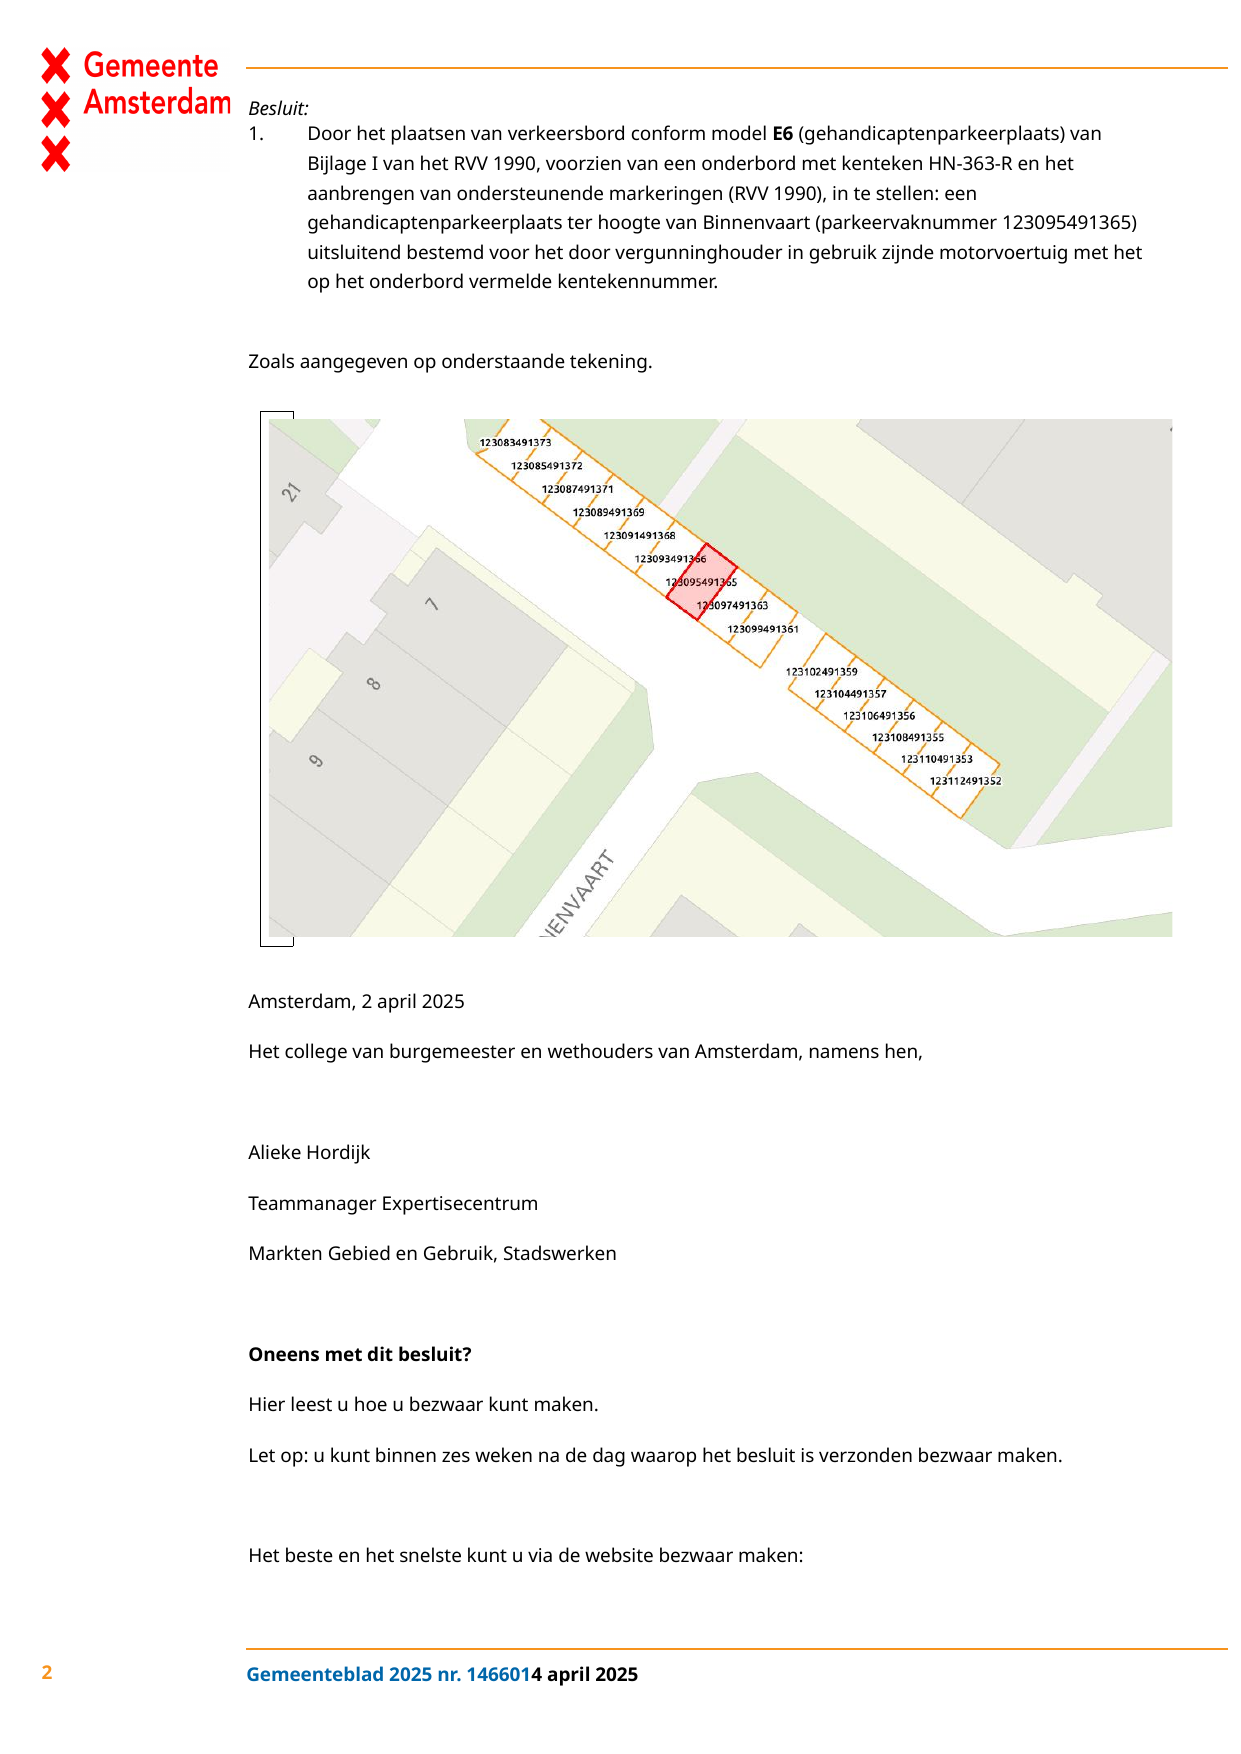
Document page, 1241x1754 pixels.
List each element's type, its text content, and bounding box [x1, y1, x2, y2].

text Teammanager Expertisecentrum [248, 1190, 1152, 1215]
picture [41, 47, 231, 172]
text Markten Gebied en Gebruik, Stadswerken [248, 1240, 1152, 1266]
text Het college van burgemeester en wethouders van Amsterdam, namens hen, [248, 1038, 1152, 1064]
text Oneens met dit besluit? [248, 1341, 1152, 1367]
list Door het plaatsen van verkeersbord conform model E6 (gehandicaptenparkeerplaats) van Bijlage I van het RVV 1990, voorzien van een onderbord met kenteken HN-363-R en het aanbrengen van ondersteunende markeringen (RVV 1990), in te stellen: een gehandicaptenparkeerplaats ter hoogte van Binnenvaart (parkeervaknummer 123095491365) uitsluitend bestemd voor het door vergunninghouder in gebruik zijnde motorvoertuig met het op het onderbord vermelde kentekennummer. [248, 121, 1152, 294]
text Besluit: [248, 95, 1152, 121]
text Let op: u kunt binnen zes weken na de dag waarop het besluit is verzonden bezwaar maken. [248, 1442, 1152, 1467]
text Hier leest u hoe u bezwaar kunt maken. [248, 1391, 1152, 1417]
text Alieke Hordijk [248, 1139, 1152, 1165]
picture [268, 419, 1173, 937]
text Zoals aangegeven op onderstaande tekening. [248, 348, 1152, 374]
text Het beste en het snelste kunt u via de website bezwaar maken: [248, 1543, 1152, 1568]
text Amsterdam, 2 april 2025 [248, 988, 1152, 1014]
